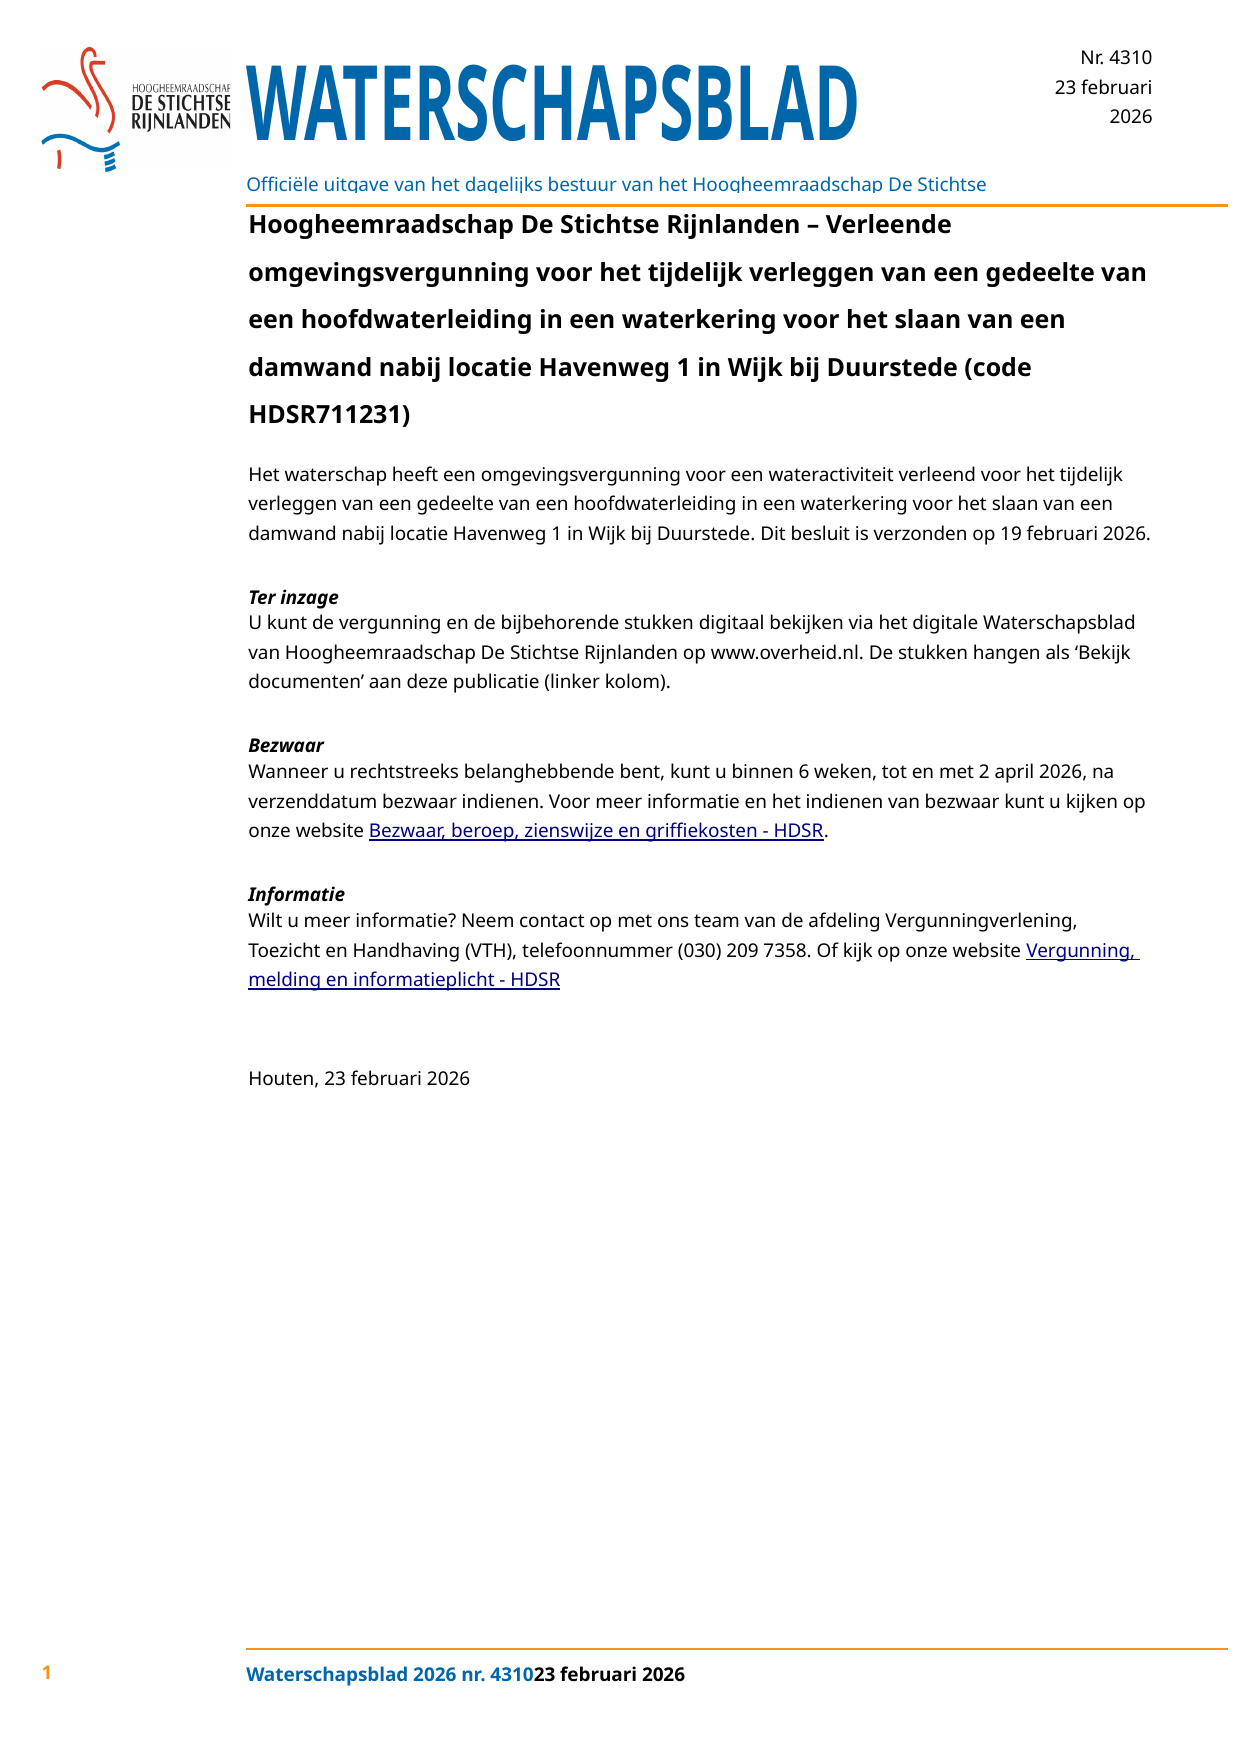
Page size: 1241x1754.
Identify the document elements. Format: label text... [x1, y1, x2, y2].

text Het waterschap heeft een omgevingsvergunning voor een wateractiviteit verleend voor het tijdelijk verleggen van een gedeelte van een hoofdwaterleiding in een waterkering voor het slaan van een damwand nabij locatie Havenweg 1 in Wijk bij Duurstede. Dit besluit is verzonden op 19 februari 2026. [248, 461, 1152, 546]
text Houten, 23 februari 2026 [248, 1065, 1152, 1090]
text Wilt u meer informatie? Neem contact op met ons team van de afdeling Vergunningverlening, Toezicht en Handhaving (VTH), telefoonnummer (030) 209 7358. Of kijk op onze website Vergunning, melding en informatieplicht - HDSR [248, 907, 1152, 992]
text U kunt de vergunning en de bijbehorende stukken digitaal bekijken via het digitale Waterschapsblad van Hoogheemraadschap De Stichtse Rijnlanden op www.overheid.nl. De stukken hangen als ‘Bekijk documenten’ aan deze publicatie (linker kolom). [248, 609, 1152, 694]
text Wanneer u rechtstreeks belanghebbende bent, kunt u binnen 6 weken, tot en met 2 april 2026, na verzenddatum bezwaar indienen. Voor meer informatie en het indienen van bezwaar kunt u kijken op onze website Bezwaar, beroep, zienswijze en griffiekosten - HDSR. [248, 758, 1152, 843]
text Ter inzage [248, 584, 1152, 609]
text Bezwaar [248, 733, 1152, 758]
text Hoogheemraadschap De Stichtse Rijnlanden – Verleende omgevingsvergunning voor het tijdelijk verleggen van een gedeelte van een hoofdwaterleiding in een waterkering voor het slaan van een damwand nabij locatie Havenweg 1 in Wijk bij Duurstede (code HDSR711231) [248, 207, 1152, 431]
picture [41, 47, 231, 172]
text Informatie [248, 882, 1152, 907]
